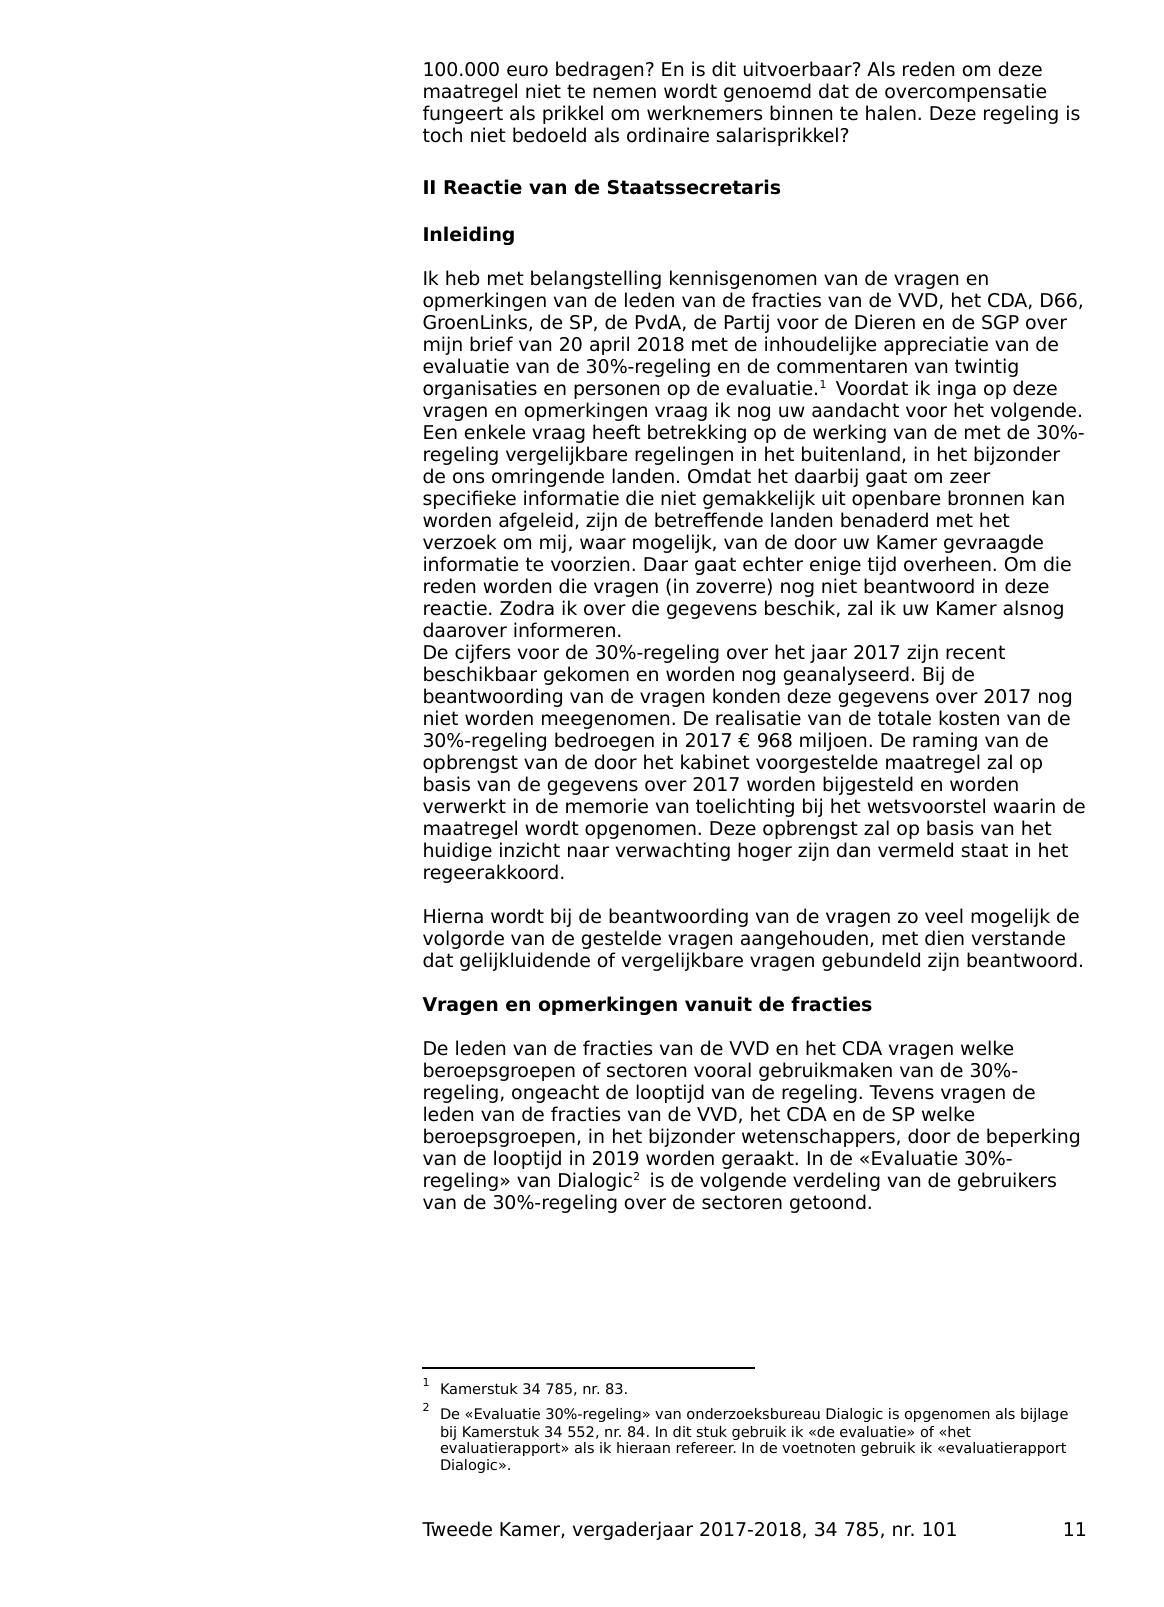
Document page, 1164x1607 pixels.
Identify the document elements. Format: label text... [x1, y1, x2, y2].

text Ik heb met belangstelling kennisgenomen van de vragen en opmerkingen van de leden van de fracties van de VVD, het CDA, D66, GroenLinks, de SP, de PvdA, de Partij voor de Dieren en de SGP over mijn brief van 20 april 2018 met de inhoudelijke appreciatie van de evaluatie van de 30%-regeling en de commentaren van twintig organisaties en personen op de evaluatie. Voordat ik inga op deze vragen en opmerkingen vraag ik nog uw aandacht voor het volgende. [422, 268, 1087, 422]
subtitle Vragen en opmerkingen vanuit de fracties [422, 994, 1087, 1016]
text De cijfers voor de 30%-regeling over het jaar 2017 zijn recent beschikbaar gekomen en worden nog geanalyseerd. Bij de beantwoording van de vragen konden deze gegevens over 2017 nog niet worden meegenomen. De realisatie van de totale kosten van de 30%-regeling bedroegen in 2017 € 968 miljoen. De raming van de opbrengst van de door het kabinet voorgestelde maatregel zal op basis van de gegevens over 2017 worden bijgesteld en worden verwerkt in de memorie van toelichting bij het wetsvoorstel waarin de maatregel wordt opgenomen. Deze opbrengst zal op basis van het huidige inzicht naar verwachting hoger zijn dan vermeld staat in het regeerakkoord. [422, 642, 1087, 883]
subtitle II Reactie van de Staatssecretaris [422, 177, 1087, 199]
text 100.000 euro bedragen? En is dit uitvoerbaar? Als reden om deze maatregel niet te nemen wordt genoemd dat de overcompensatie fungeert als prikkel om werknemers binnen te halen. Deze regeling is toch niet bedoeld als ordinaire salarisprikkel? [422, 59, 1087, 147]
text Hierna wordt bij de beantwoording van de vragen zo veel mogelijk de volgorde van de gestelde vragen aangehouden, met dien verstande dat gelijkluidende of vergelijkbare vragen gebundeld zijn beantwoord. [422, 906, 1087, 972]
text De leden van de fracties van de VVD en het CDA vragen welke beroepsgroepen of sectoren vooral gebruikmaken van de 30%-regeling, ongeacht de looptijd van de regeling. Tevens vragen de leden van de fracties van de VVD, het CDA en de SP welke beroepsgroepen, in het bijzonder wetenschappers, door de beperking van de looptijd in 2019 worden geraakt. In de «Evaluatie 30%-regeling» van Dialogic is de volgende verdeling van de gebruikers van de 30%-regeling over de sectoren getoond. [422, 1038, 1087, 1214]
text De «Evaluatie 30%-regeling» van onderzoeksbureau Dialogic is opgenomen als bijlage bij Kamerstuk 34 552, nr. 84. In dit stuk gebruik ik «de evaluatie» of «het evaluatierapport» als ik hieraan refereer. In de voetnoten gebruik ik «evaluatierapport Dialogic». [422, 1402, 1087, 1474]
text Kamerstuk 34 785, nr. 83. [422, 1377, 1087, 1399]
text Een enkele vraag heeft betrekking op de werking van de met de 30%-regeling vergelijkbare regelingen in het buitenland, in het bijzonder de ons omringende landen. Omdat het daarbij gaat om zeer specifieke informatie die niet gemakkelijk uit openbare bronnen kan worden afgeleid, zijn de betreffende landen benaderd met het verzoek om mij, waar mogelijk, van de door uw Kamer gevraagde informatie te voorzien. Daar gaat echter enige tijd overheen. Om die reden worden die vragen (in zoverre) nog niet beantwoord in deze reactie. Zodra ik over die gegevens beschik, zal ik uw Kamer alsnog daarover informeren. [422, 422, 1087, 642]
subtitle Inleiding [422, 224, 1087, 246]
